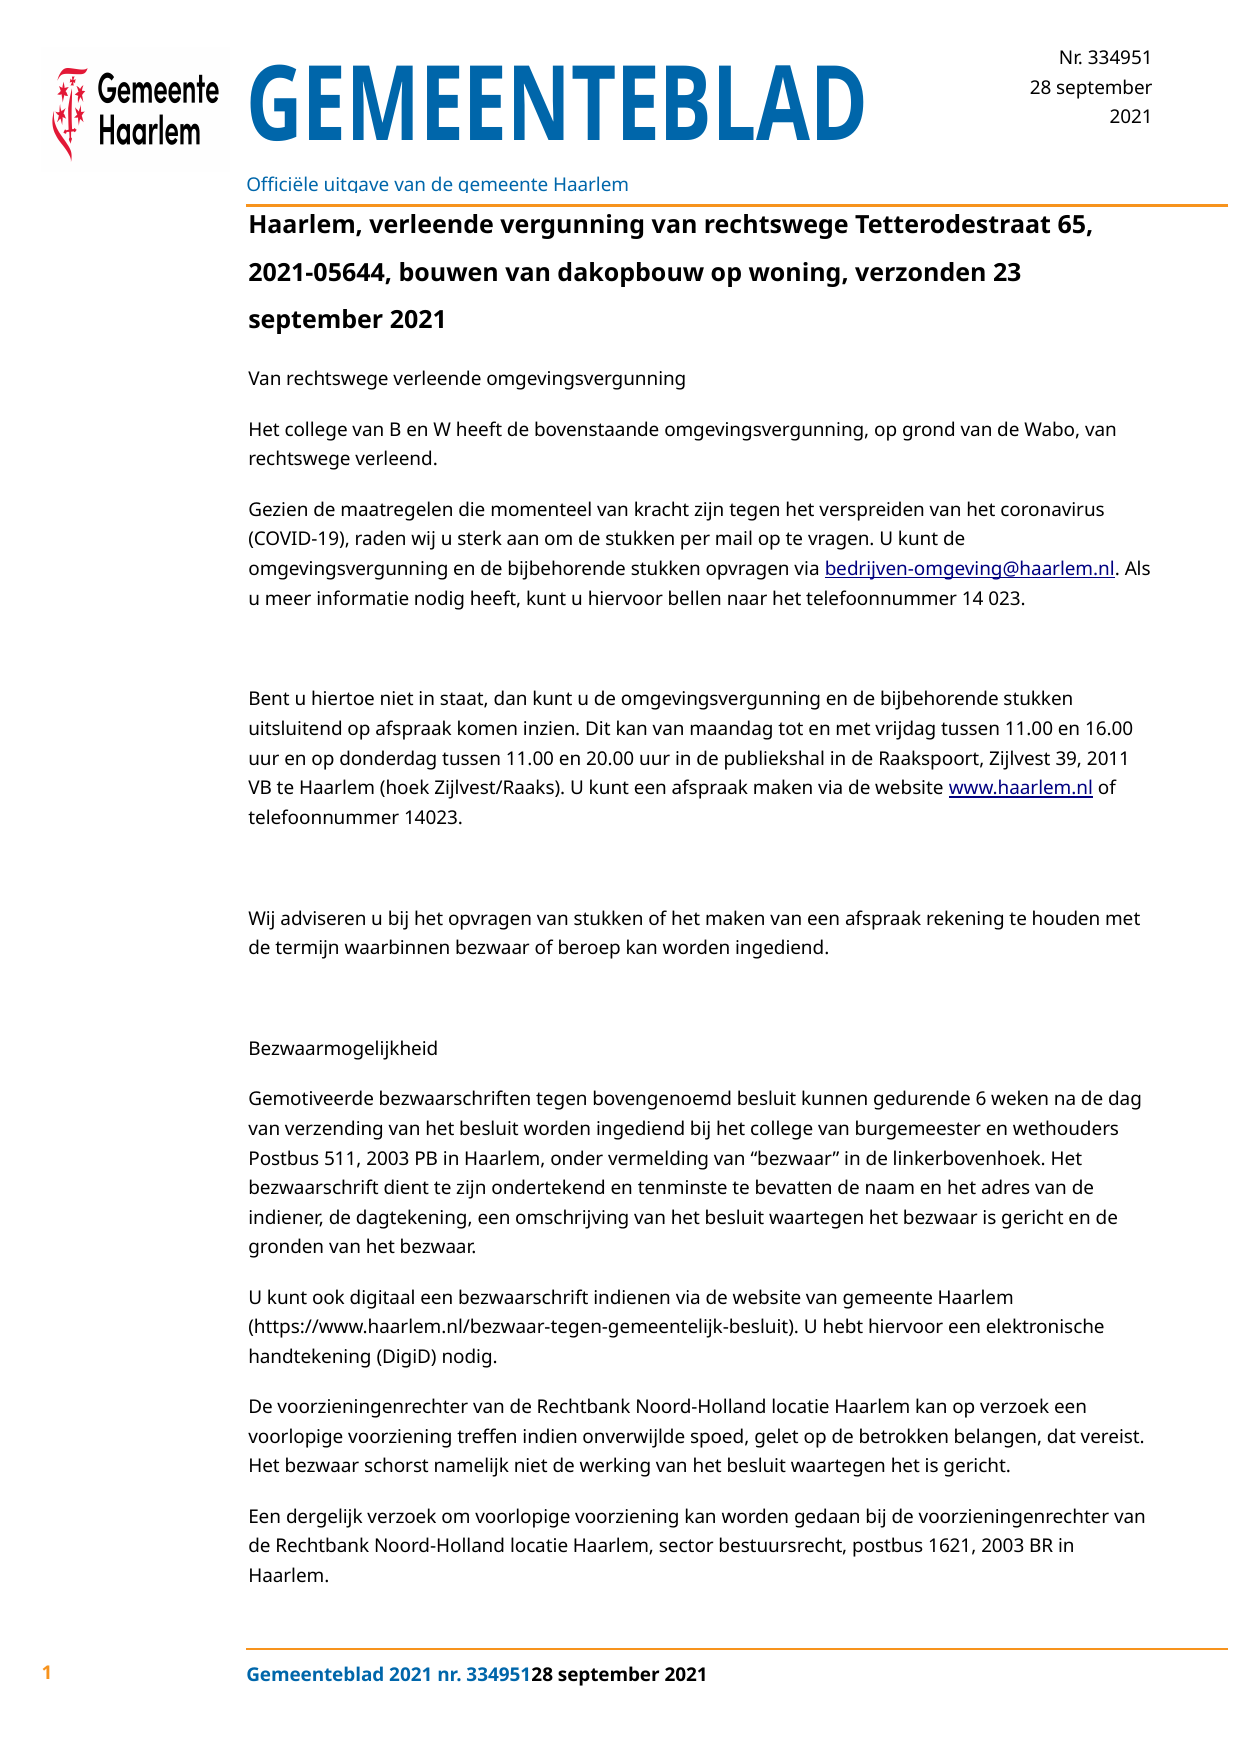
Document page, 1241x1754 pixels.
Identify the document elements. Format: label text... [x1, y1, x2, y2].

text Het college van B en W heeft de bovenstaande omgevingsvergunning, op grond van de Wabo, van rechtswege verleend. [248, 416, 1152, 471]
text Een dergelijk verzoek om voorlopige voorziening kan worden gedaan bij de voorzieningenrechter van de Rechtbank Noord-Holland locatie Haarlem, sector bestuursrecht, postbus 1621, 2003 BR in Haarlem. [248, 1503, 1152, 1588]
text U kunt ook digitaal een bezwaarschrift indienen via de website van gemeente Haarlem (https://www.haarlem.nl/bezwaar-tegen-gemeentelijk-besluit). U hebt hiervoor een elektronische handtekening (DigiD) nodig. [248, 1284, 1152, 1369]
text Van rechtswege verleende omgevingsvergunning [248, 366, 1152, 391]
picture [41, 47, 231, 172]
text Wij adviseren u bij het opvragen van stukken of het maken van een afspraak rekening te houden met de termijn waarbinnen bezwaar of beroep kan worden ingediend. [248, 905, 1152, 960]
text Gezien de maatregelen die momenteel van kracht zijn tegen het verspreiden van het coronavirus (COVID-19), raden wij u sterk aan om de stukken per mail op te vragen. U kunt de omgevingsvergunning en de bijbehorende stukken opvragen via bedrijven-omgeving@haarlem.nl. Als u meer informatie nodig heeft, kunt u hiervoor bellen naar het telefoonnummer 14 023. [248, 496, 1152, 610]
text Bent u hiertoe niet in staat, dan kunt u de omgevingsvergunning en de bijbehorende stukken uitsluitend op afspraak komen inzien. Dit kan van maandag tot en met vrijdag tussen 11.00 en 16.00 uur en op donderdag tussen 11.00 en 20.00 uur in de publiekshal in de Raakspoort, Zijlvest 39, 2011 VB te Haarlem (hoek Zijlvest/Raaks). U kunt een afspraak maken via de website www.haarlem.nl of telefoonnummer 14023. [248, 686, 1152, 829]
text Gemotiveerde bezwaarschriften tegen bovengenoemd besluit kunnen gedurende 6 weken na de dag van verzending van het besluit worden ingediend bij het college van burgemeester en wethouders Postbus 511, 2003 PB in Haarlem, onder vermelding van “bezwaar” in de linkerbovenhoek. Het bezwaarschrift dient te zijn ondertekend en tenminste te bevatten de naam en het adres van de indiener, de dagtekening, een omschrijving van het besluit waartegen het bezwaar is gericht en de gronden van het bezwaar. [248, 1086, 1152, 1259]
text Haarlem, verleende vergunning van rechtswege Tetterodestraat 65, 2021-05644, bouwen van dakopbouw op woning, verzonden 23 september 2021 [248, 207, 1152, 336]
text De voorzieningenrechter van de Rechtbank Noord-Holland locatie Haarlem kan op verzoek een voorlopige voorziening treffen indien onverwijlde spoed, gelet op de betrokken belangen, dat vereist. Het bezwaar schorst namelijk niet de werking van het besluit waartegen het is gericht. [248, 1393, 1152, 1478]
text Bezwaarmogelijkheid [248, 1035, 1152, 1061]
